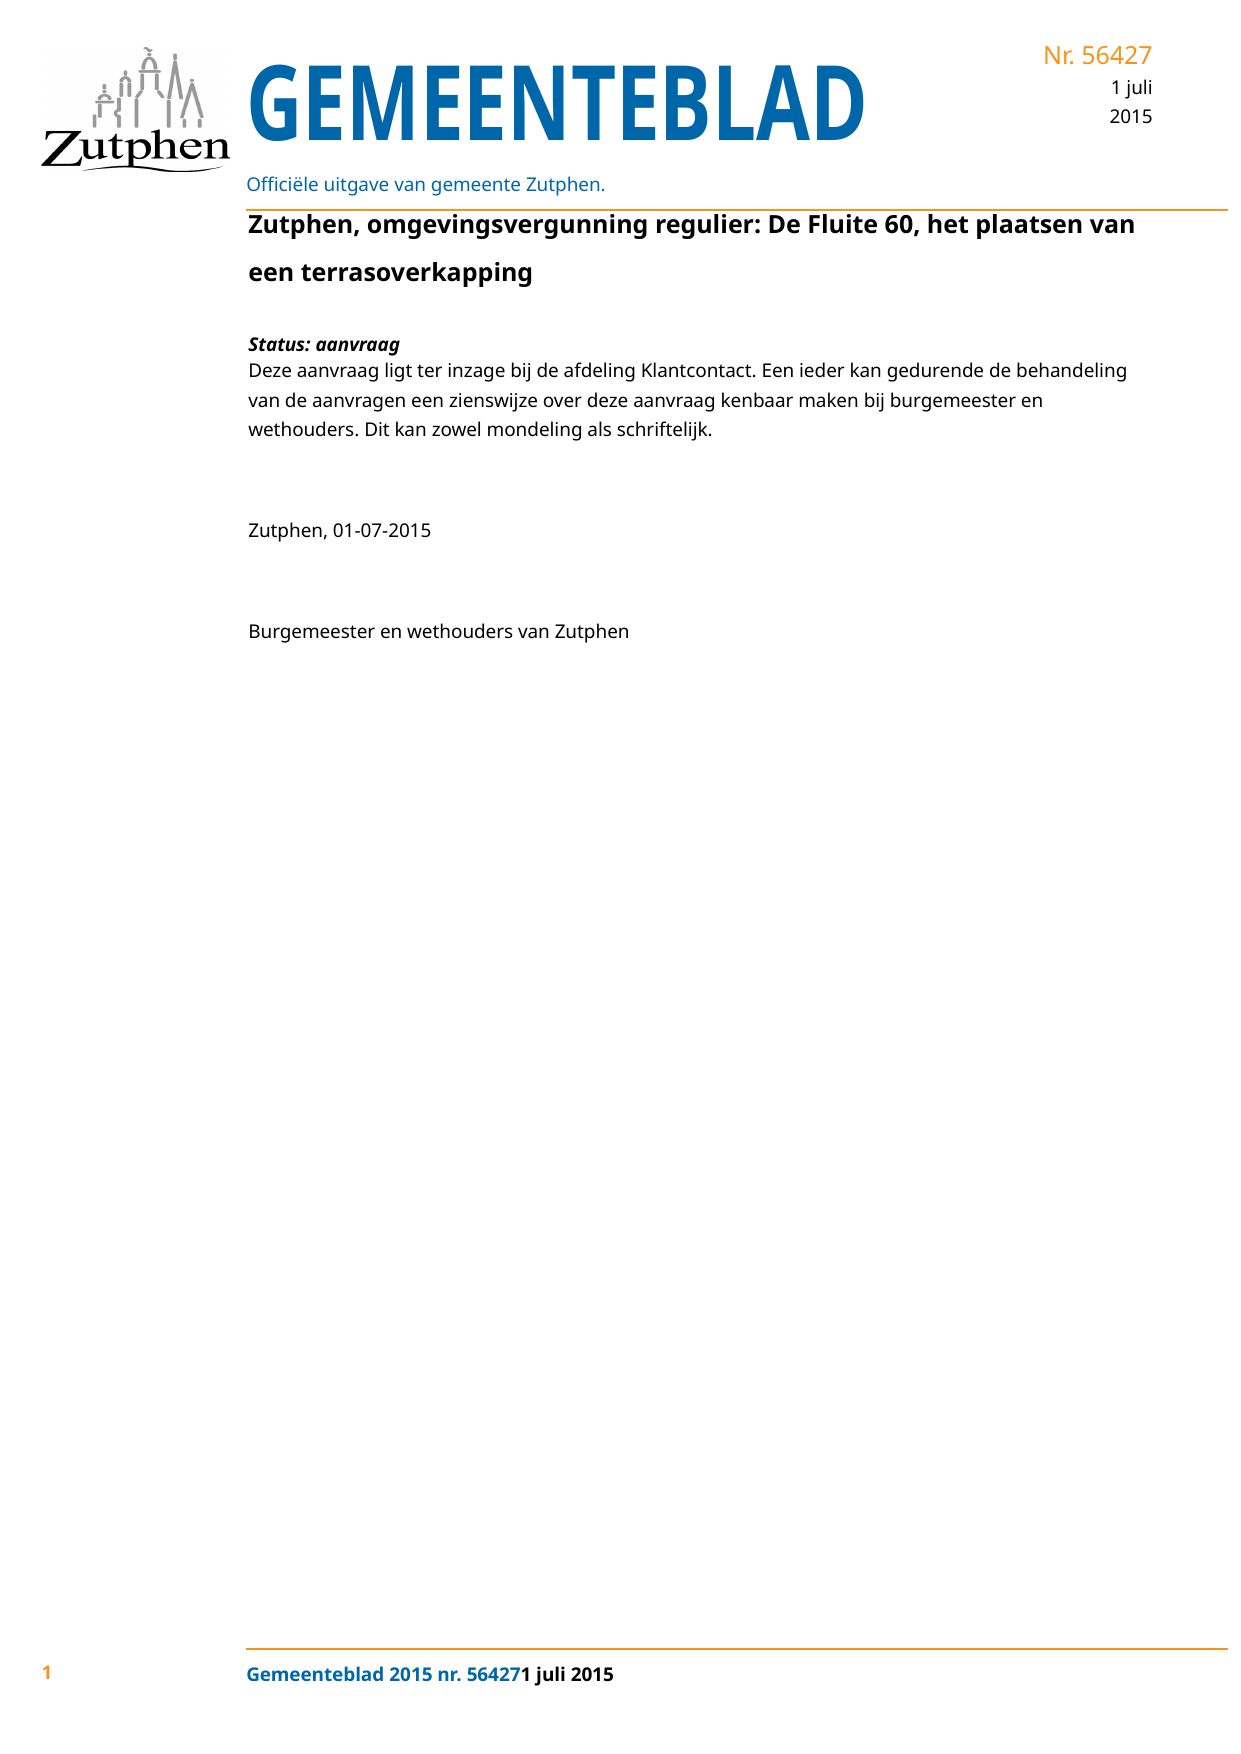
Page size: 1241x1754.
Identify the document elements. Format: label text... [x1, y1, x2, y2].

text Status: aanvraag [248, 331, 1152, 357]
text Deze aanvraag ligt ter inzage bij de afdeling Klantcontact. Een ieder kan gedurende de behandeling van de aanvragen een zienswijze over deze aanvraag kenbaar maken bij burgemeester en wethouders. Dit kan zowel mondeling als schriftelijk. [248, 357, 1152, 442]
text Zutphen, 01-07-2015 [248, 517, 1152, 543]
text Zutphen, omgevingsvergunning regulier: De Fluite 60, het plaatsen van een terrasoverkapping [248, 211, 1152, 288]
picture [41, 47, 231, 172]
text Burgemeester en wethouders van Zutphen [248, 618, 1152, 644]
